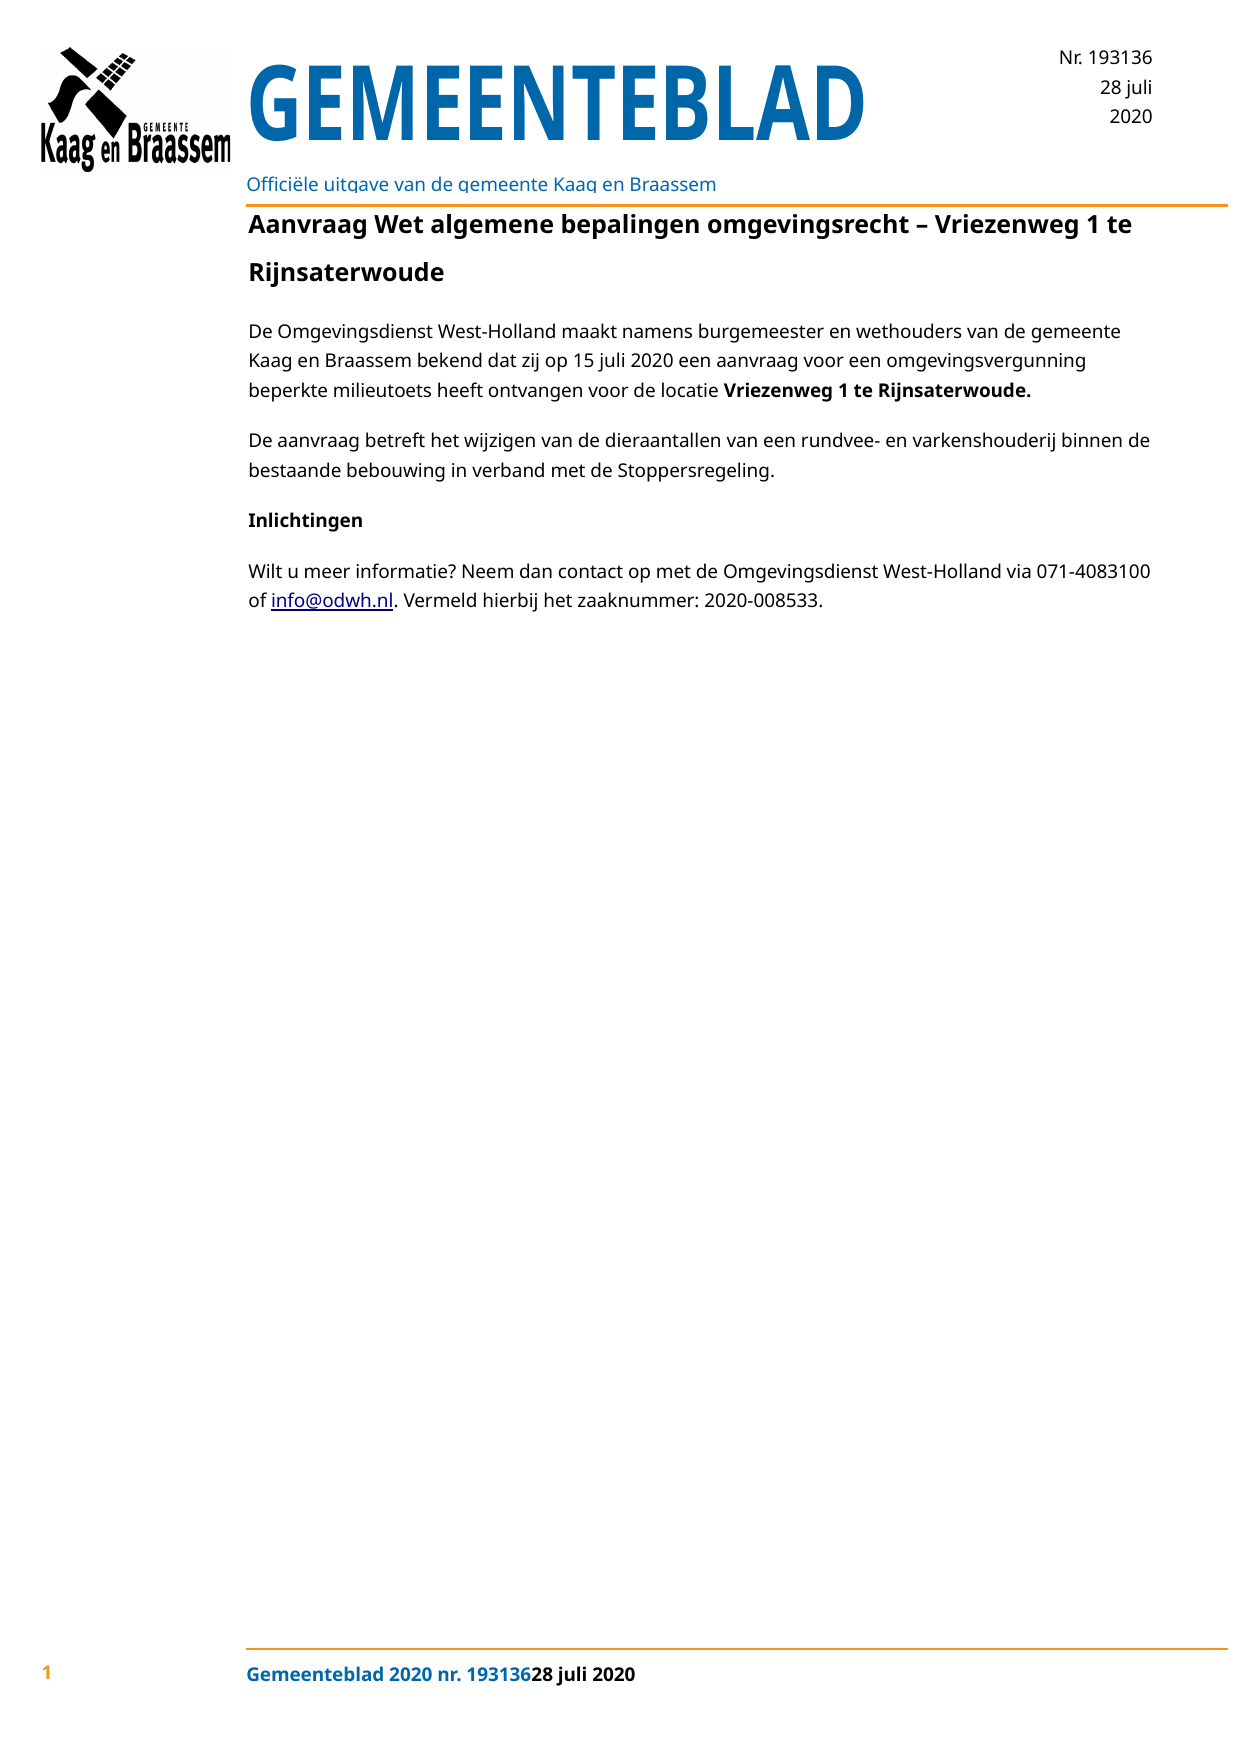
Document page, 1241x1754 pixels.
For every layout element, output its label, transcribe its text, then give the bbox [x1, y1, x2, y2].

text De Omgevingsdienst West-Holland maakt namens burgemeester en wethouders van de gemeente Kaag en Braassem bekend dat zij op 15 juli 2020 een aanvraag voor een omgevingsvergunning beperkte milieutoets heeft ontvangen voor de locatie Vriezenweg 1 te Rijnsaterwoude. [248, 318, 1152, 403]
picture [41, 47, 231, 172]
text Aanvraag Wet algemene bepalingen omgevingsrecht – Vriezenweg 1 te Rijnsaterwoude [248, 207, 1152, 288]
text De aanvraag betreft het wijzigen van de dieraantallen van een rundvee- en varkenshouderij binnen de bestaande bebouwing in verband met de Stoppersregeling. [248, 427, 1152, 483]
text Wilt u meer informatie? Neem dan contact op met de Omgevingsdienst West-Holland via 071-4083100 of info@odwh.nl. Vermeld hierbij het zaaknummer: 2020-008533. [248, 558, 1152, 613]
text Inlichtingen [248, 507, 1152, 533]
